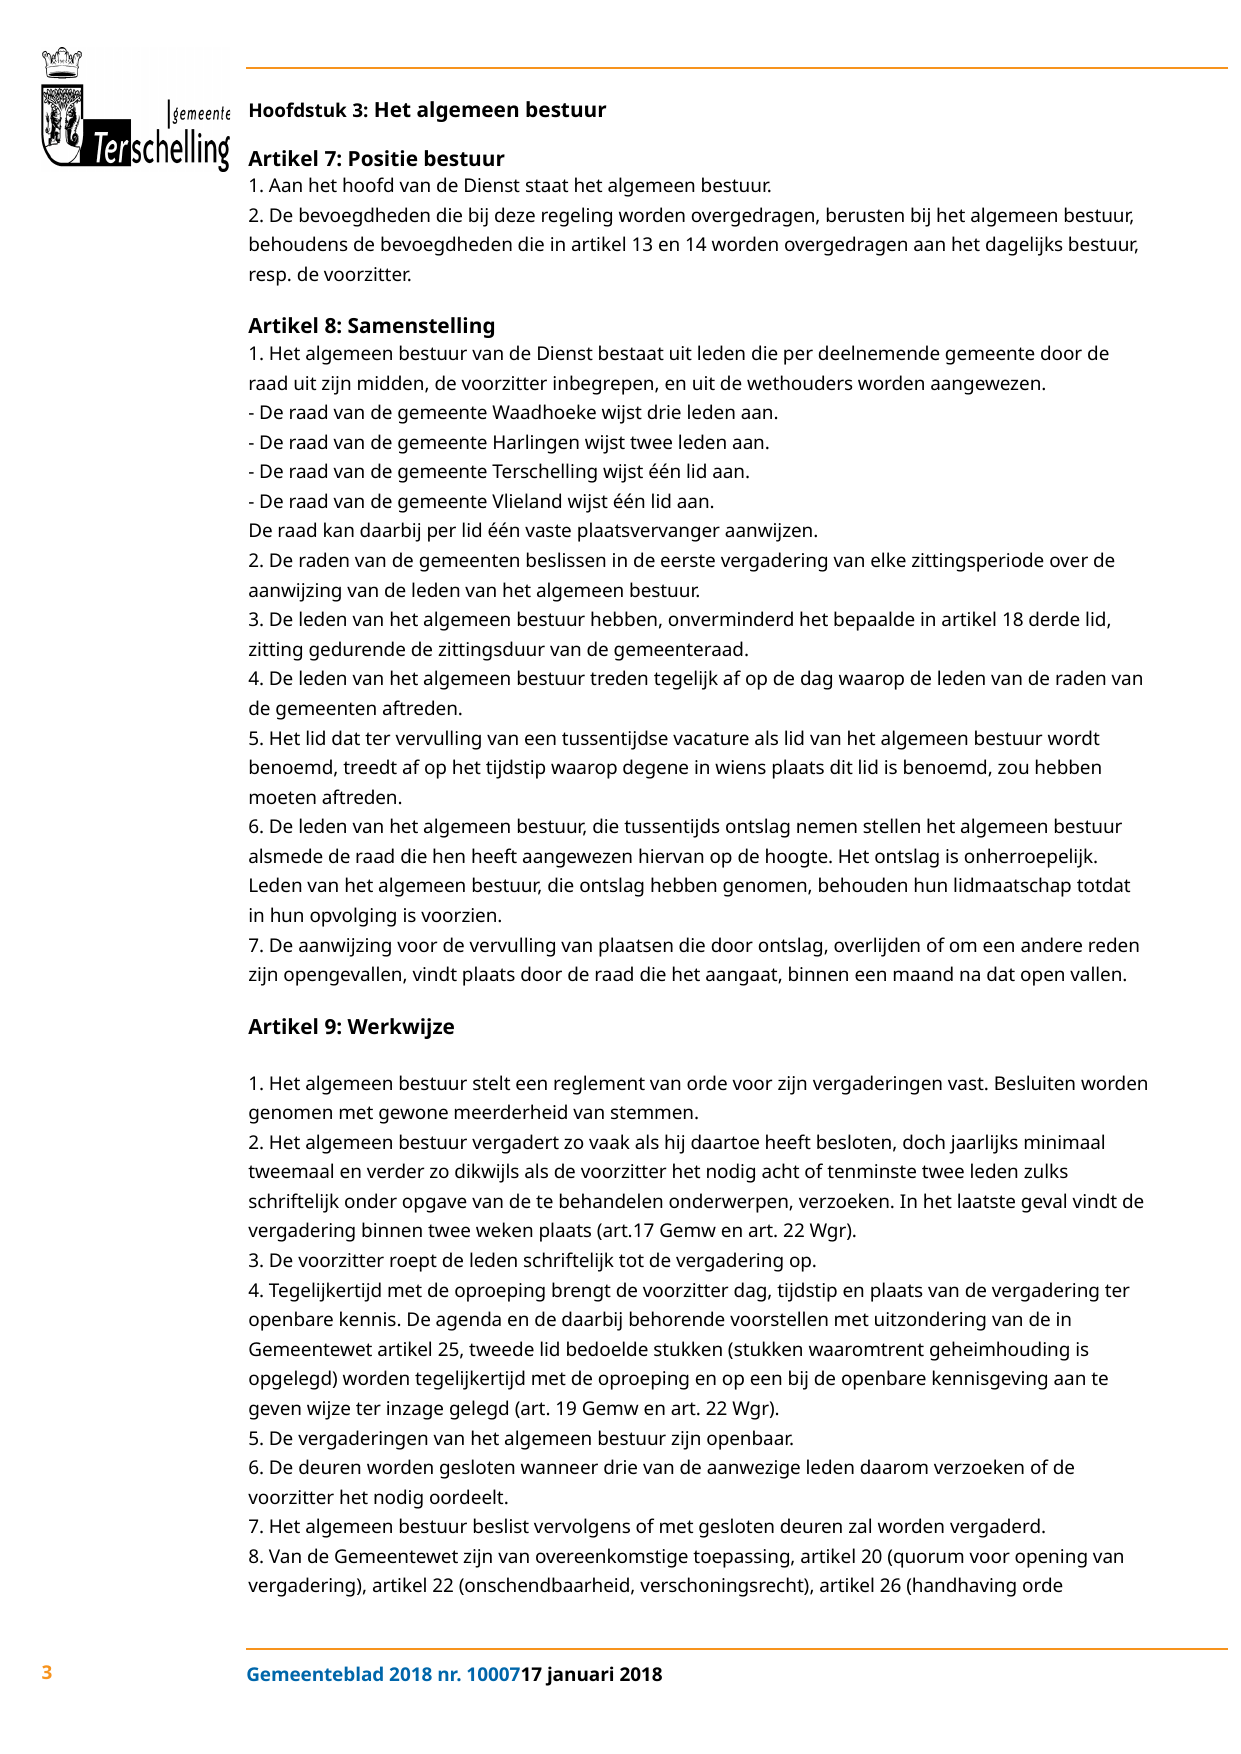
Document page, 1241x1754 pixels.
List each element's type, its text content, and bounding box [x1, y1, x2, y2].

text Artikel 7: Positie bestuur [248, 144, 1152, 172]
text 1. Het algemeen bestuur van de Dienst bestaat uit leden die per deelnemende gemeente door de raad uit zijn midden, de voorzitter inbegrepen, en uit de wethouders worden aangewezen. [248, 340, 1152, 395]
text - De raad van de gemeente Terschelling wijst één lid aan. [248, 458, 1152, 484]
text 2. De raden van de gemeenten beslissen in de eerste vergadering van elke zittingsperiode over de aanwijzing van de leden van het algemeen bestuur. [248, 547, 1152, 602]
text Artikel 9: Werkwijze [248, 1012, 1152, 1040]
text 6. De deuren worden gesloten wanneer drie van de aanwezige leden daarom verzoeken of de voorzitter het nodig oordeelt. [248, 1454, 1152, 1510]
text 1. Aan het hoofd van de Dienst staat het algemeen bestuur. [248, 172, 1152, 198]
text Artikel 8: Samenstelling [248, 312, 1152, 340]
text 1. Het algemeen bestuur stelt een reglement van orde voor zijn vergaderingen vast. Besluiten worden genomen met gewone meerderheid van stemmen. [248, 1070, 1152, 1125]
text 4. De leden van het algemeen bestuur treden tegelijk af op de dag waarop de leden van de raden van de gemeenten aftreden. [248, 666, 1152, 721]
text De raad kan daarbij per lid één vaste plaatsvervanger aanwijzen. [248, 518, 1152, 543]
text - De raad van de gemeente Vlieland wijst één lid aan. [248, 488, 1152, 514]
text 4. Tegelijkertijd met de oproeping brengt de voorzitter dag, tijdstip en plaats van de vergadering ter openbare kennis. De agenda en de daarbij behorende voorstellen met uitzondering van de in Gemeentewet artikel 25, tweede lid bedoelde stukken (stukken waaromtrent geheimhouding is opgelegd) worden tegelijkertijd met de oproeping en op een bij de openbare kennisgeving aan te geven wijze ter inzage gelegd (art. 19 Gemw en art. 22 Wgr). [248, 1277, 1152, 1421]
text 7. De aanwijzing voor de vervulling van plaatsen die door ontslag, overlijden of om een andere reden zijn opengevallen, vindt plaats door de raad die het aangaat, binnen een maand na dat open vallen. [248, 932, 1152, 987]
text Hoofdstuk 3: Het algemeen bestuur [248, 95, 1152, 123]
text 3. De voorzitter roept de leden schriftelijk tot de vergadering op. [248, 1247, 1152, 1273]
text 2. Het algemeen bestuur vergadert zo vaak als hij daartoe heeft besloten, doch jaarlijks minimaal tweemaal en verder zo dikwijls als de voorzitter het nodig acht of tenminste twee leden zulks schriftelijk onder opgave van de te behandelen onderwerpen, verzoeken. In het laatste geval vindt de vergadering binnen twee weken plaats (art.17 Gemw en art. 22 Wgr). [248, 1129, 1152, 1243]
text 5. Het lid dat ter vervulling van een tussentijdse vacature als lid van het algemeen bestuur wordt benoemd, treedt af op het tijdstip waarop degene in wiens plaats dit lid is benoemd, zou hebben moeten aftreden. [248, 725, 1152, 809]
text 3. De leden van het algemeen bestuur hebben, onverminderd het bepaalde in artikel 18 derde lid, zitting gedurende de zittingsduur van de gemeenteraad. [248, 606, 1152, 662]
text 8. Van de Gemeentewet zijn van overeenkomstige toepassing, artikel 20 (quorum voor opening van vergadering), artikel 22 (onschendbaarheid, verschoningsrecht), artikel 26 (handhaving orde [248, 1543, 1152, 1598]
text - De raad van de gemeente Harlingen wijst twee leden aan. [248, 429, 1152, 454]
text 2. De bevoegdheden die bij deze regeling worden overgedragen, berusten bij het algemeen bestuur, behoudens de bevoegdheden die in artikel 13 en 14 worden overgedragen aan het dagelijks bestuur, resp. de voorzitter. [248, 202, 1152, 287]
text - De raad van de gemeente Waadhoeke wijst drie leden aan. [248, 399, 1152, 425]
picture [41, 47, 231, 172]
text 6. De leden van het algemeen bestuur, die tussentijds ontslag nemen stellen het algemeen bestuur alsmede de raad die hen heeft aangewezen hiervan op de hoogte. Het ontslag is onherroepelijk. Leden van het algemeen bestuur, die ontslag hebben genomen, behouden hun lidmaatschap totdat in hun opvolging is voorzien. [248, 813, 1152, 928]
text 5. De vergaderingen van het algemeen bestuur zijn openbaar. [248, 1425, 1152, 1451]
text 7. Het algemeen bestuur beslist vervolgens of met gesloten deuren zal worden vergaderd. [248, 1513, 1152, 1539]
